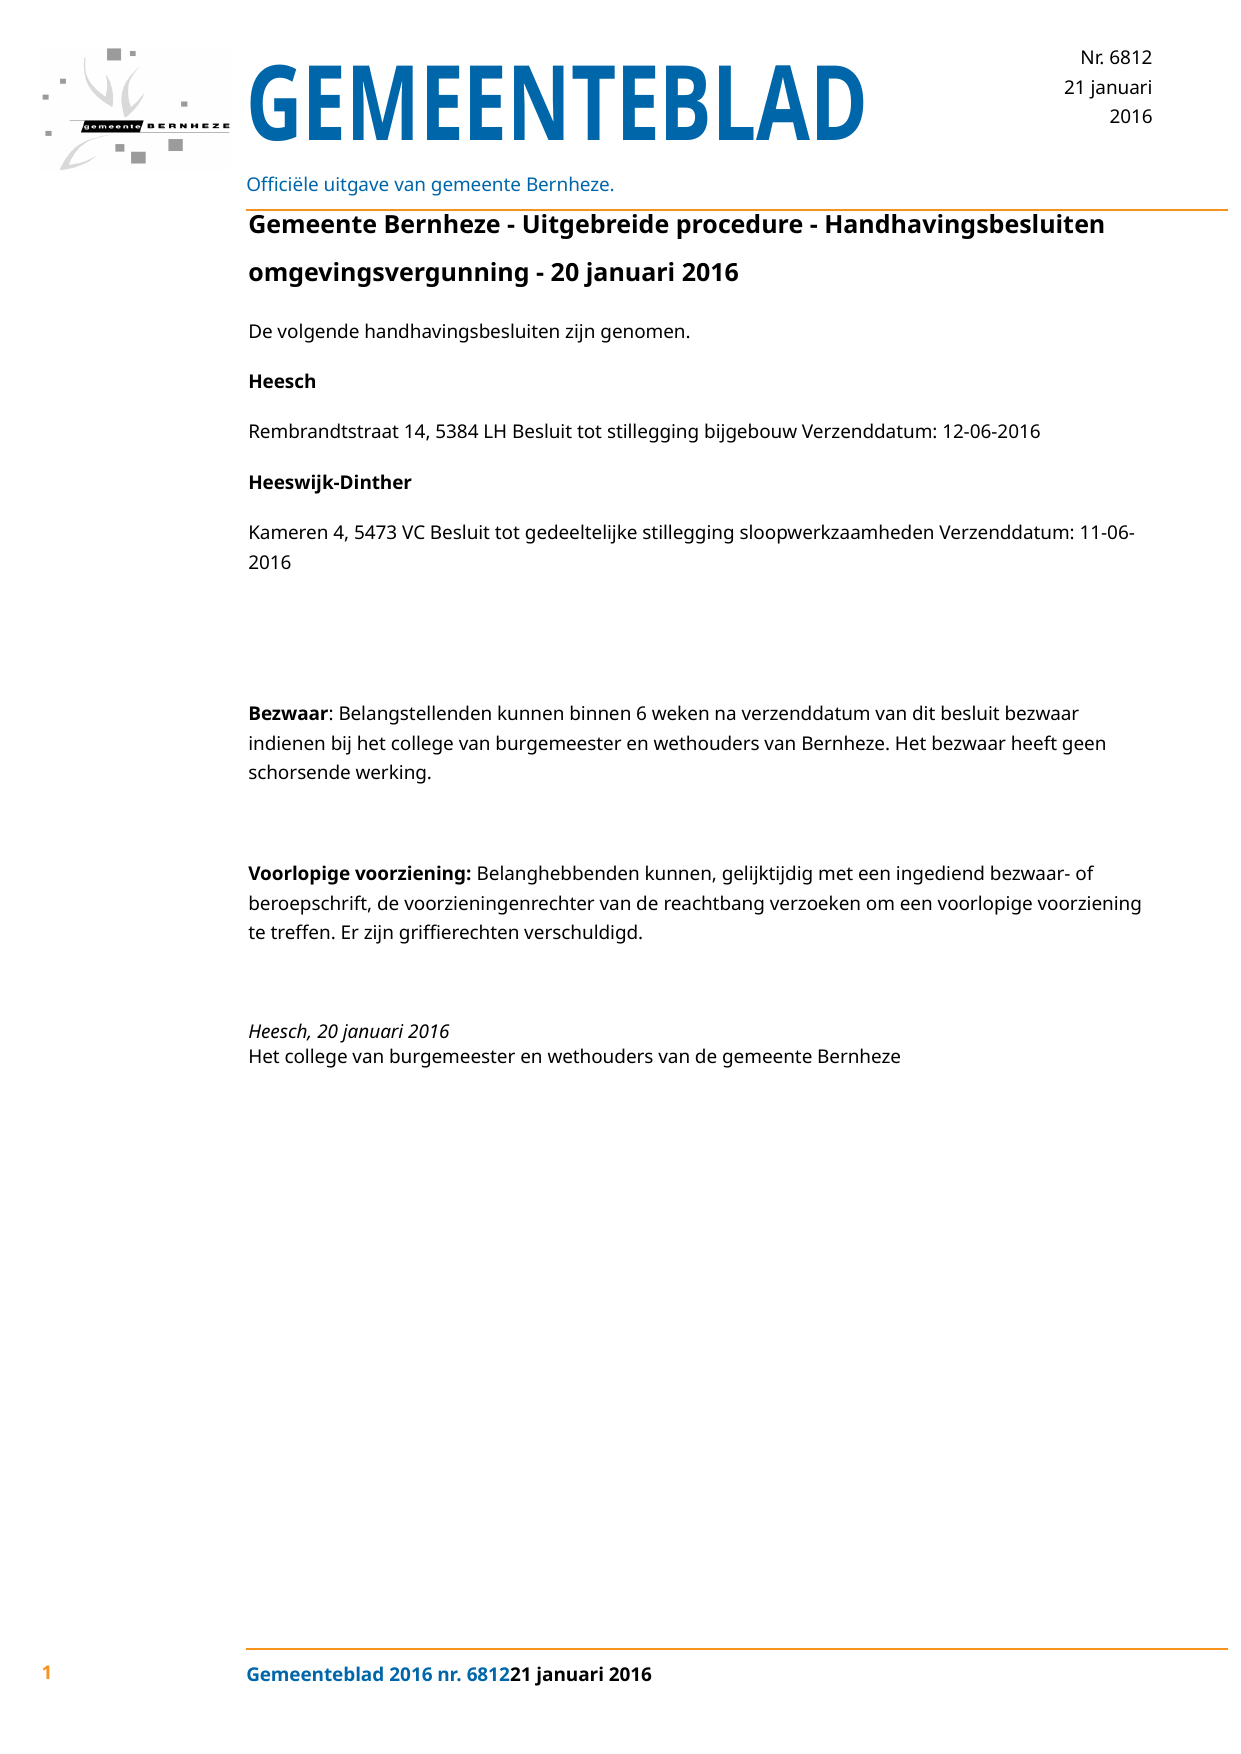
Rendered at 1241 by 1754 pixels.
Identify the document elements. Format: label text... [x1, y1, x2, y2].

text Het college van burgemeester en wethouders van de gemeente Bernheze [248, 1043, 1152, 1069]
text Voorlopige voorziening: Belanghebbenden kunnen, gelijktijdig met een ingediend bezwaar- of beroepschrift, de voorzieningenrechter van de reachtbang verzoeken om een voorlopige voorziening te treffen. Er zijn griffierechten verschuldigd. [248, 860, 1152, 945]
text Gemeente Bernheze - Uitgebreide procedure - Handhavingsbesluiten omgevingsvergunning - 20 januari 2016 [248, 211, 1152, 288]
text De volgende handhavingsbesluiten zijn genomen. [248, 318, 1152, 344]
text Heesch, 20 januari 2016 [248, 1018, 1152, 1043]
text Bezwaar: Belangstellenden kunnen binnen 6 weken na verzenddatum van dit besluit bezwaar indienen bij het college van burgemeester en wethouders van Bernheze. Het bezwaar heeft geen schorsende werking. [248, 700, 1152, 785]
picture [41, 47, 231, 172]
text Heeswijk-Dinther [248, 469, 1152, 495]
text Kameren 4, 5473 VC Besluit tot gedeeltelijke stillegging sloopwerkzaamheden Verzenddatum: 11-06-2016 [248, 519, 1152, 575]
text Heesch [248, 368, 1152, 394]
text Rembrandtstraat 14, 5384 LH Besluit tot stillegging bijgebouw Verzenddatum: 12-06-2016 [248, 419, 1152, 444]
